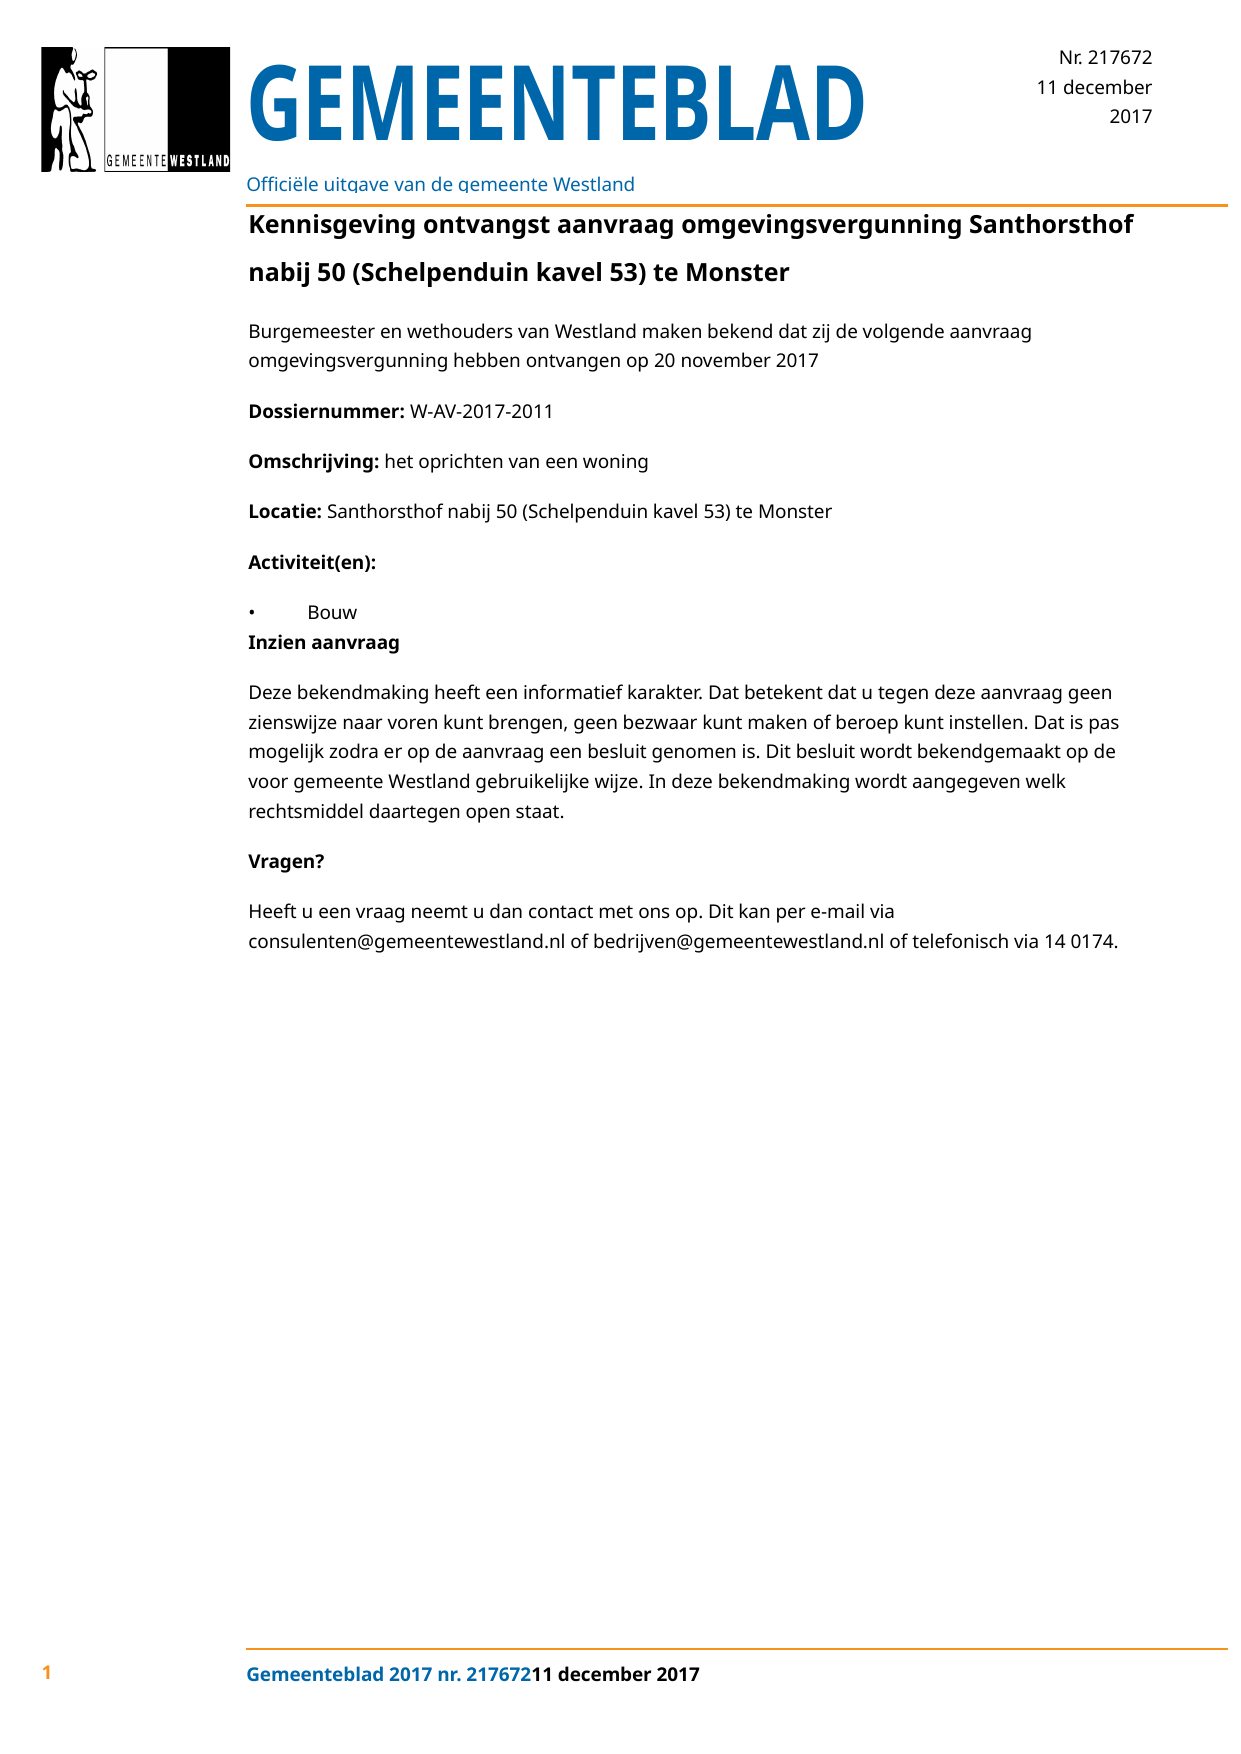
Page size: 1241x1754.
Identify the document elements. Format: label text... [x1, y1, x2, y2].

list Bouw [248, 599, 1152, 625]
text Omschrijving: het oprichten van een woning [248, 448, 1152, 474]
text Dossiernummer: W-AV-2017-2011 [248, 398, 1152, 424]
text Locatie: Santhorsthof nabij 50 (Schelpenduin kavel 53) te Monster [248, 499, 1152, 524]
text Deze bekendmaking heeft een informatief karakter. Dat betekent dat u tegen deze aanvraag geen zienswijze naar voren kunt brengen, geen bezwaar kunt maken of beroep kunt instellen. Dat is pas mogelijk zodra er op de aanvraag een besluit genomen is. Dit besluit wordt bekendgemaakt op de voor gemeente Westland gebruikelijke wijze. In deze bekendmaking wordt aangegeven welk rechtsmiddel daartegen open staat. [248, 679, 1152, 824]
text Activiteit(en): [248, 549, 1152, 575]
text Heeft u een vraag neemt u dan contact met ons op. Dit kan per e-mail via consulenten@gemeentewestland.nl of bedrijven@gemeentewestland.nl of telefonisch via 14 0174. [248, 899, 1152, 954]
text Burgemeester en wethouders van Westland maken bekend dat zij de volgende aanvraag omgevingsvergunning hebben ontvangen op 20 november 2017 [248, 318, 1152, 373]
text Inzien aanvraag [248, 629, 1152, 655]
text Vragen? [248, 848, 1152, 874]
picture [41, 47, 231, 172]
text Kennisgeving ontvangst aanvraag omgevingsvergunning Santhorsthof nabij 50 (Schelpenduin kavel 53) te Monster [248, 207, 1152, 288]
